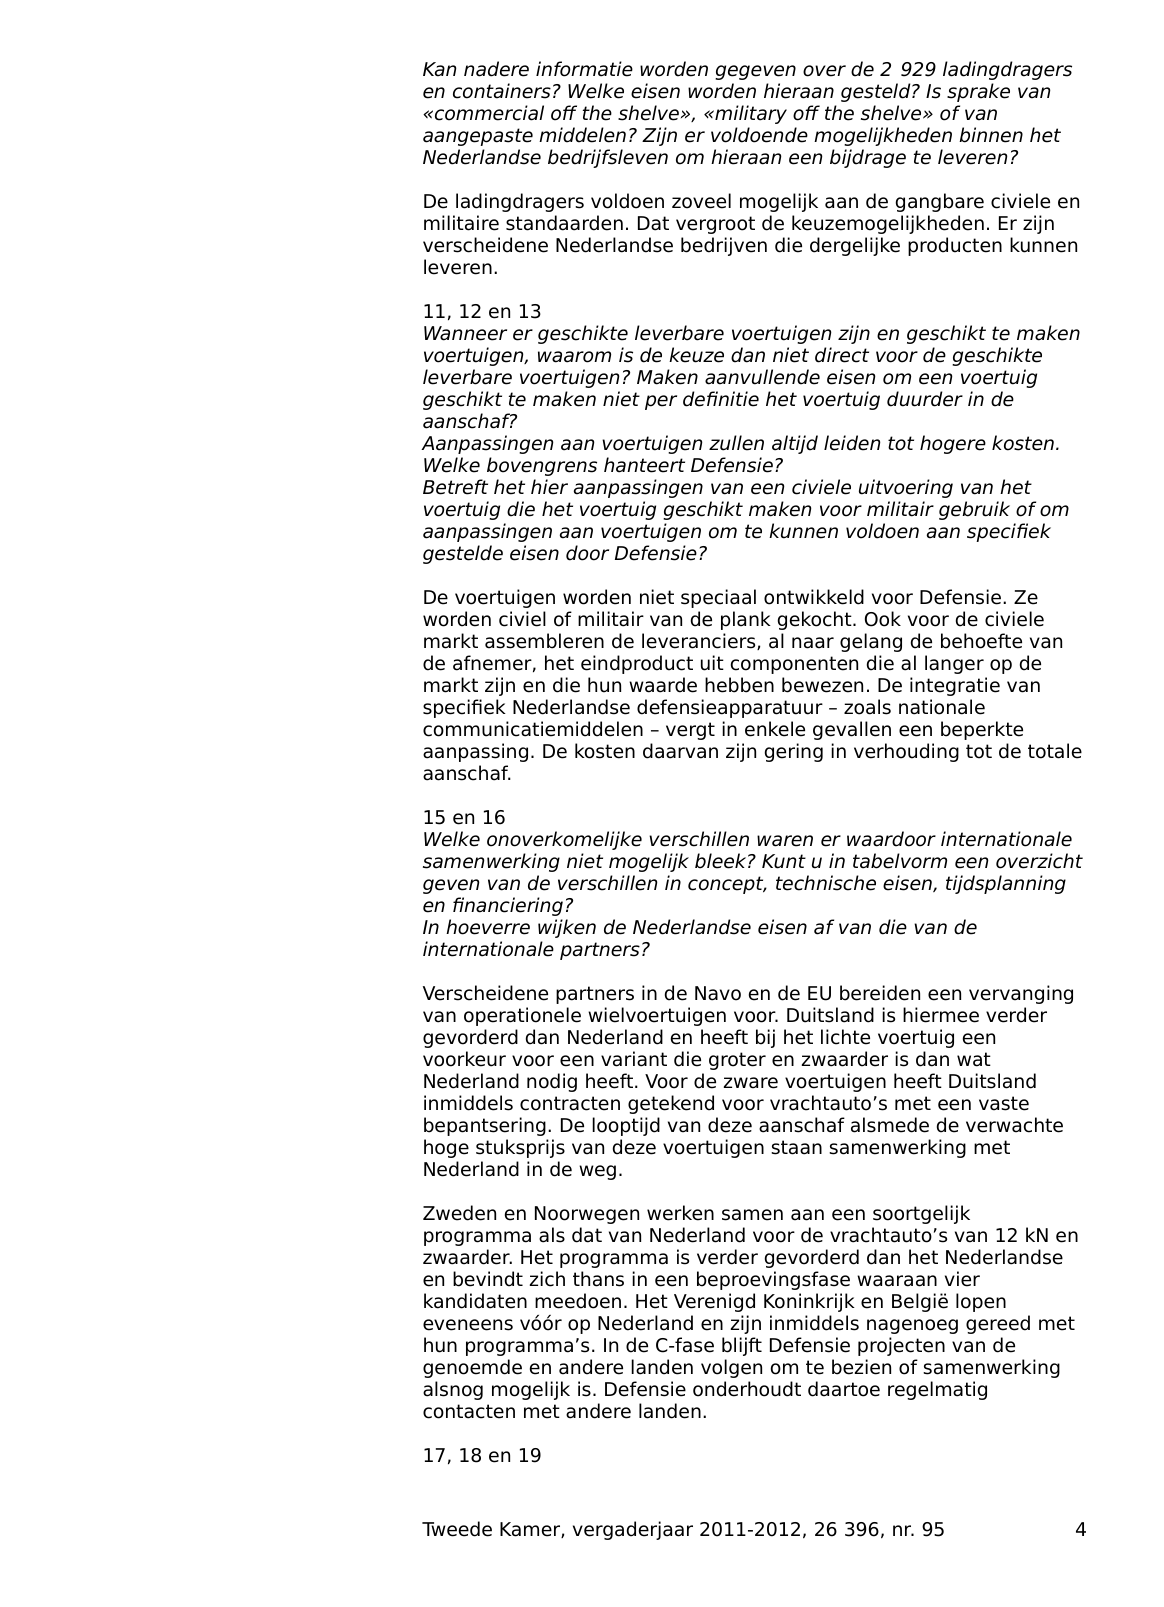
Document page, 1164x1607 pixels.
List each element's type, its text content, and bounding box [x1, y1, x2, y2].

text 17, 18 en 19 [422, 1445, 1087, 1467]
text Zweden en Noorwegen werken samen aan een soortgelijk programma als dat van Nederland voor de vrachtauto’s van 12 kN en zwaarder. Het programma is verder gevorderd dan het Nederlandse en bevindt zich thans in een beproevingsfase waaraan vier kandidaten meedoen. Het Verenigd Koninkrijk en België lopen eveneens vóór op Nederland en zijn inmiddels nagenoeg gereed met hun programma’s. In de C-fase blijft Defensie projecten van de genoemde en andere landen volgen om te bezien of samenwerking alsnog mogelijk is. Defensie onderhoudt daartoe regelmatig contacten met andere landen. [422, 1203, 1087, 1423]
text Welke onoverkomelijke verschillen waren er waardoor internationale samenwerking niet mogelijk bleek? Kunt u in tabelvorm een overzicht geven van de verschillen in concept, technische eisen, tijdsplanning en financiering? [422, 829, 1087, 917]
text Kan nadere informatie worden gegeven over de 2 929 ladingdragers en containers? Welke eisen worden hieraan gesteld? Is sprake van «commercial off the shelve», «military off the shelve» of van aangepaste middelen? Zijn er voldoende mogelijkheden binnen het Nederlandse bedrijfsleven om hieraan een bijdrage te leveren? [422, 59, 1087, 169]
text Aanpassingen aan voertuigen zullen altijd leiden tot hogere kosten. Welke bovengrens hanteert Defensie? [422, 433, 1087, 477]
text 11, 12 en 13 [422, 301, 1087, 323]
text Wanneer er geschikte leverbare voertuigen zijn en geschikt te maken voertuigen, waarom is de keuze dan niet direct voor de geschikte leverbare voertuigen? Maken aanvullende eisen om een voertuig geschikt te maken niet per definitie het voertuig duurder in de aanschaf? [422, 323, 1087, 433]
text De voertuigen worden niet speciaal ontwikkeld voor Defensie. Ze worden civiel of militair van de plank gekocht. Ook voor de civiele markt assembleren de leveranciers, al naar gelang de behoefte van de afnemer, het eindproduct uit componenten die al langer op de markt zijn en die hun waarde hebben bewezen. De integratie van specifiek Nederlandse defensieapparatuur – zoals nationale communicatiemiddelen – vergt in enkele gevallen een beperkte aanpassing. De kosten daarvan zijn gering in verhouding tot de totale aanschaf. [422, 587, 1087, 785]
text In hoeverre wijken de Nederlandse eisen af van die van de internationale partners? [422, 917, 1087, 961]
text Betreft het hier aanpassingen van een civiele uitvoering van het voertuig die het voertuig geschikt maken voor militair gebruik of om aanpassingen aan voertuigen om te kunnen voldoen aan specifiek gestelde eisen door Defensie? [422, 477, 1087, 565]
text Verscheidene partners in de Navo en de EU bereiden een vervanging van operationele wielvoertuigen voor. Duitsland is hiermee verder gevorderd dan Nederland en heeft bij het lichte voertuig een voorkeur voor een variant die groter en zwaarder is dan wat Nederland nodig heeft. Voor de zware voertuigen heeft Duitsland inmiddels contracten getekend voor vrachtauto’s met een vaste bepantsering. De looptijd van deze aanschaf alsmede de verwachte hoge stuksprijs van deze voertuigen staan samenwerking met Nederland in de weg. [422, 983, 1087, 1181]
text 15 en 16 [422, 807, 1087, 829]
text De ladingdragers voldoen zoveel mogelijk aan de gangbare civiele en militaire standaarden. Dat vergroot de keuzemogelijkheden. Er zijn verscheidene Nederlandse bedrijven die dergelijke producten kunnen leveren. [422, 191, 1087, 279]
